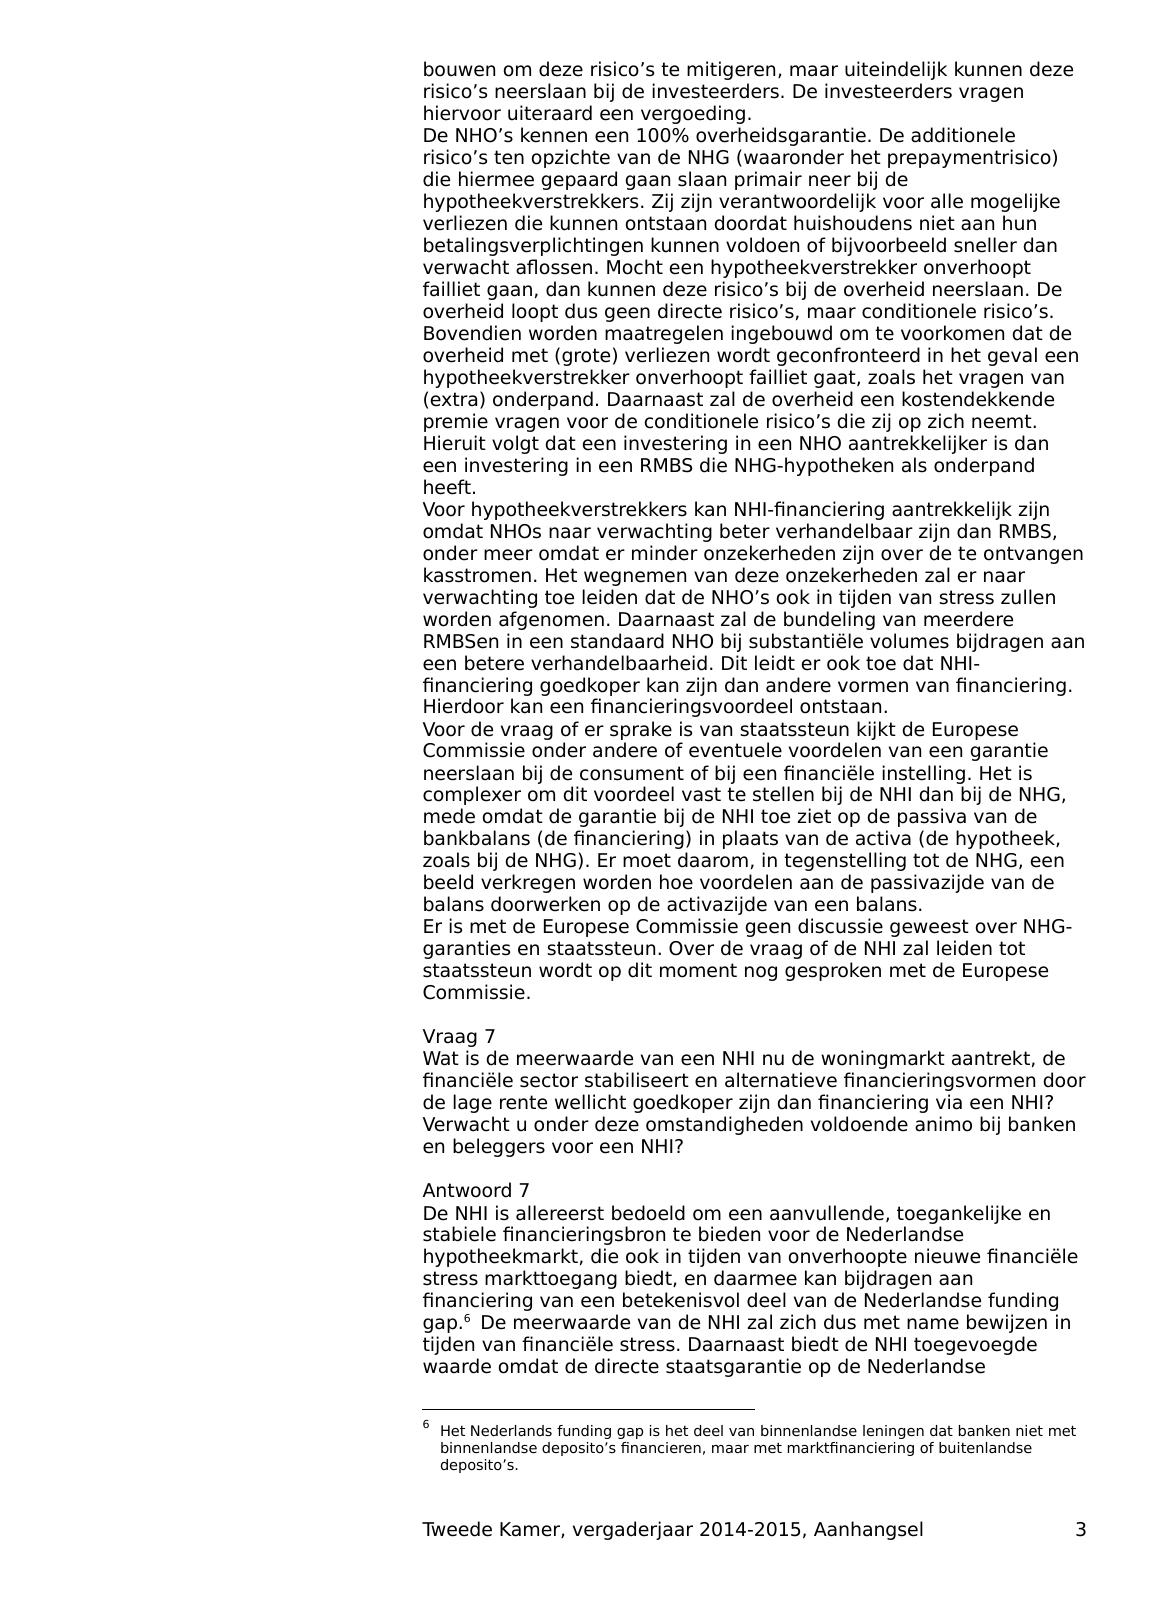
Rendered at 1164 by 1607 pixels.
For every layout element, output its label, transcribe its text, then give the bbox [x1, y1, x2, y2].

text De NHI is allereerst bedoeld om een aanvullende, toegankelijke en stabiele financieringsbron te bieden voor de Nederlandse hypotheekmarkt, die ook in tijden van onverhoopte nieuwe financiële stress markttoegang biedt, en daarmee kan bijdragen aan financiering van een betekenisvol deel van de Nederlandse funding gap. De meerwaarde van de NHI zal zich dus met name bewijzen in tijden van financiële stress. Daarnaast biedt de NHI toegevoegde waarde omdat de directe staatsgarantie op de Nederlandse [422, 1202, 1087, 1378]
text Er is met de Europese Commissie geen discussie geweest over NHG-garanties en staatssteun. Over de vraag of de NHI zal leiden tot staatssteun wordt op dit moment nog gesproken met de Europese Commissie. [422, 916, 1087, 1004]
text Voor de vraag of er sprake is van staatssteun kijkt de Europese Commissie onder andere of eventuele voordelen van een garantie neerslaan bij de consument of bij een financiële instelling. Het is complexer om dit voordeel vast te stellen bij de NHI dan bij de NHG, mede omdat de garantie bij de NHI toe ziet op de passiva van de bankbalans (de financiering) in plaats van de activa (de hypotheek, zoals bij de NHG). Er moet daarom, in tegenstelling tot de NHG, een beeld verkregen worden hoe voordelen aan de passivazijde van de balans doorwerken op de activazijde van een balans. [422, 718, 1087, 916]
text De NHO’s kennen een 100% overheidsgarantie. De additionele risico’s ten opzichte van de NHG (waaronder het prepaymentrisico) die hiermee gepaard gaan slaan primair neer bij de hypotheekverstrekkers. Zij zijn verantwoordelijk voor alle mogelijke verliezen die kunnen ontstaan doordat huishoudens niet aan hun betalingsverplichtingen kunnen voldoen of bijvoorbeeld sneller dan verwacht aflossen. Mocht een hypotheekverstrekker onverhoopt failliet gaan, dan kunnen deze risico’s bij de overheid neerslaan. De overheid loopt dus geen directe risico’s, maar conditionele risico’s. Bovendien worden maatregelen ingebouwd om te voorkomen dat de overheid met (grote) verliezen wordt geconfronteerd in het geval een hypotheekverstrekker onverhoopt failliet gaat, zoals het vragen van (extra) onderpand. Daarnaast zal de overheid een kostendekkende premie vragen voor de conditionele risico’s die zij op zich neemt. Hieruit volgt dat een investering in een NHO aantrekkelijker is dan een investering in een RMBS die NHG-hypotheken als onderpand heeft. [422, 125, 1087, 499]
text bouwen om deze risico’s te mitigeren, maar uiteindelijk kunnen deze risico’s neerslaan bij de investeerders. De investeerders vragen hiervoor uiteraard een vergoeding. [422, 59, 1087, 125]
text Voor hypotheekverstrekkers kan NHI-financiering aantrekkelijk zijn omdat NHOs naar verwachting beter verhandelbaar zijn dan RMBS, onder meer omdat er minder onzekerheden zijn over de te ontvangen kasstromen. Het wegnemen van deze onzekerheden zal er naar verwachting toe leiden dat de NHO’s ook in tijden van stress zullen worden afgenomen. Daarnaast zal de bundeling van meerdere RMBSen in een standaard NHO bij substantiële volumes bijdragen aan een betere verhandelbaarheid. Dit leidt er ook toe dat NHI-financiering goedkoper kan zijn dan andere vormen van financiering. Hierdoor kan een financieringsvoordeel ontstaan. [422, 499, 1087, 718]
text Antwoord 7 [422, 1180, 1087, 1202]
text Het Nederlands funding gap is het deel van binnenlandse leningen dat banken niet met binnenlandse deposito’s financieren, maar met marktfinanciering of buitenlandse deposito’s. [422, 1418, 1087, 1474]
text Vraag 7 [422, 1026, 1087, 1048]
text Wat is de meerwaarde van een NHI nu de woningmarkt aantrekt, de financiële sector stabiliseert en alternatieve financieringsvormen door de lage rente wellicht goedkoper zijn dan financiering via een NHI? Verwacht u onder deze omstandigheden voldoende animo bij banken en beleggers voor een NHI? [422, 1048, 1087, 1158]
